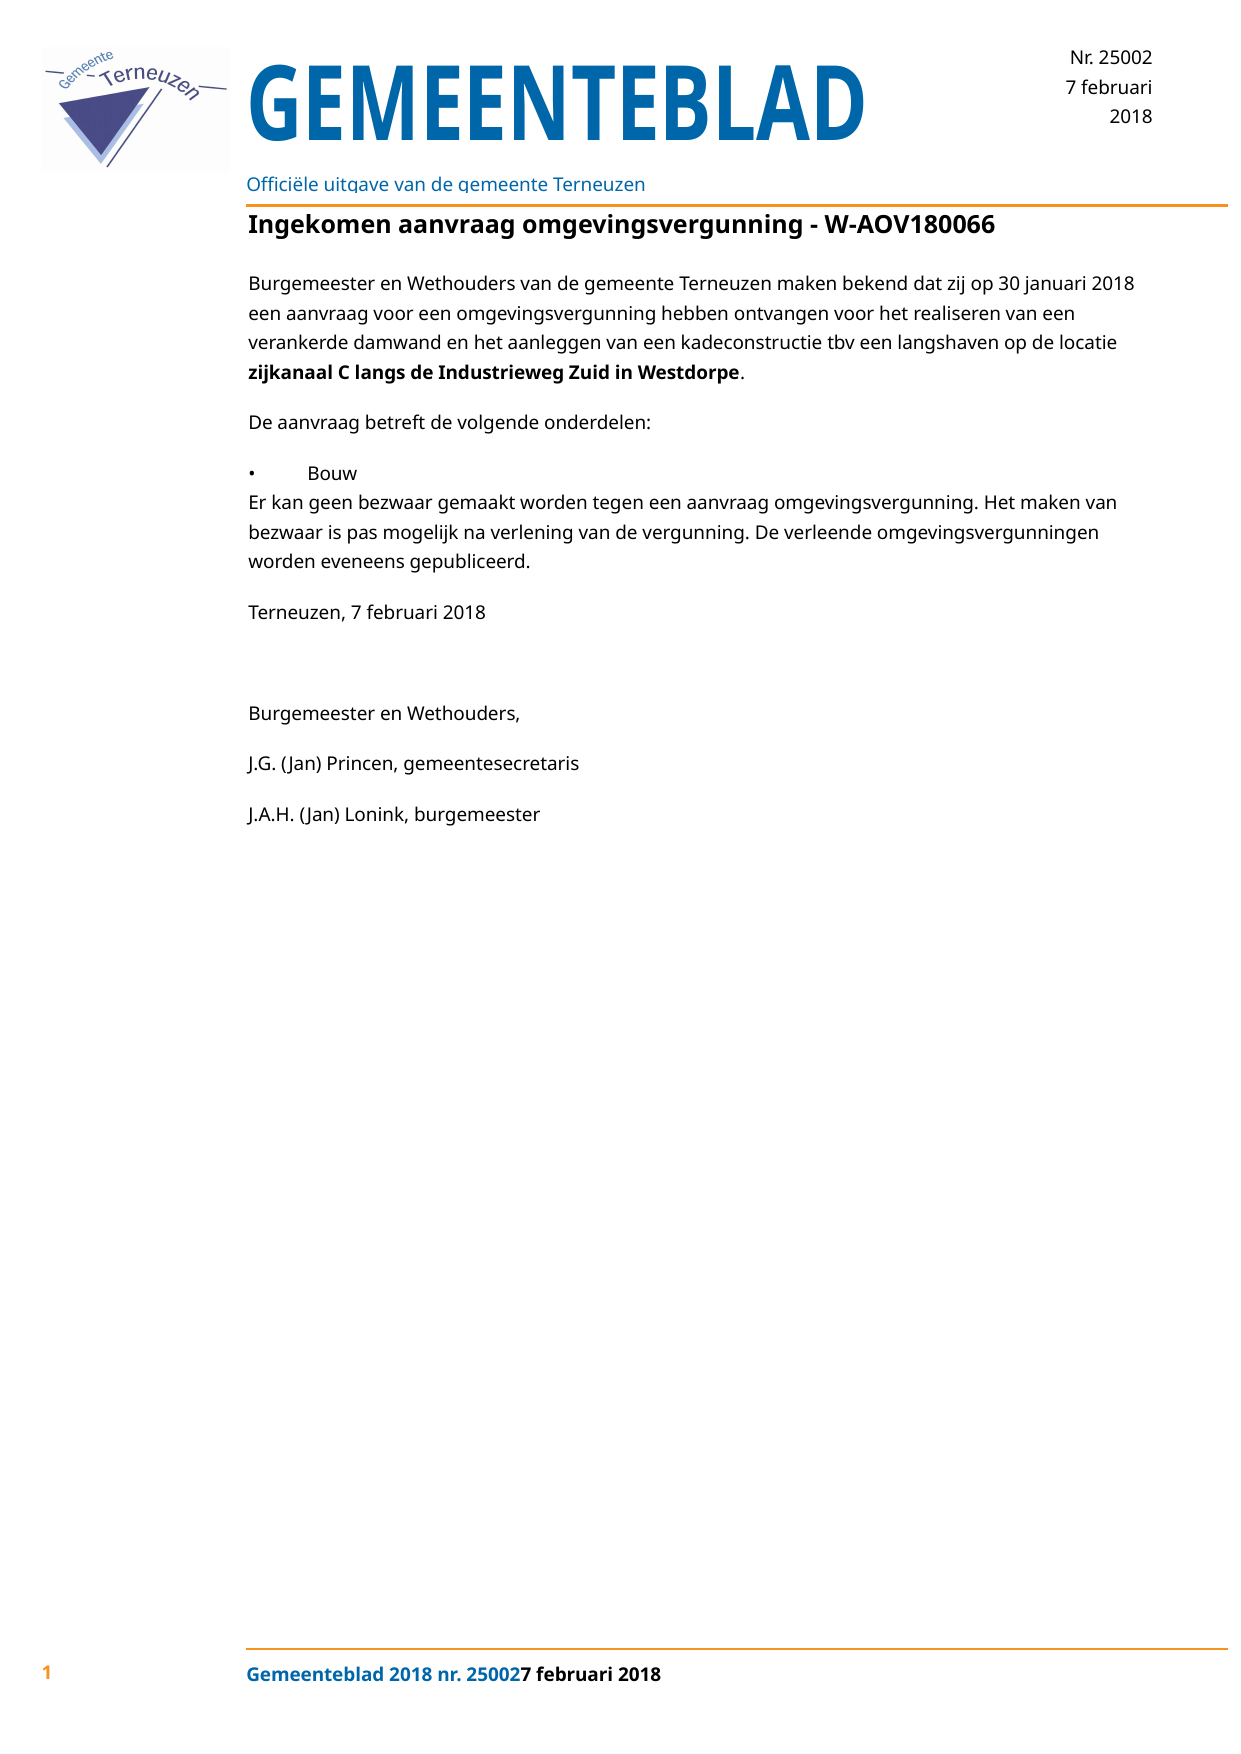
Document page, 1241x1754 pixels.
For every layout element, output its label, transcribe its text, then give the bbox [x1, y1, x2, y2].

text De aanvraag betreft de volgende onderdelen: [248, 409, 1152, 435]
text J.G. (Jan) Princen, gemeentesecretaris [248, 750, 1152, 776]
text Burgemeester en Wethouders van de gemeente Terneuzen maken bekend dat zij op 30 januari 2018 een aanvraag voor een omgevingsvergunning hebben ontvangen voor het realiseren van een verankerde damwand en het aanleggen van een kadeconstructie tbv een langshaven op de locatie zijkanaal C langs de Industrieweg Zuid in Westdorpe. [248, 270, 1152, 385]
text Terneuzen, 7 februari 2018 [248, 599, 1152, 625]
text Er kan geen bezwaar gemaakt worden tegen een aanvraag omgevingsvergunning. Het maken van bezwaar is pas mogelijk na verlening van de vergunning. De verleende omgevingsvergunningen worden eveneens gepubliceerd. [248, 489, 1152, 574]
text Burgemeester en Wethouders, [248, 700, 1152, 726]
text Ingekomen aanvraag omgevingsvergunning - W-AOV180066 [248, 207, 1152, 241]
text J.A.H. (Jan) Lonink, burgemeester [248, 801, 1152, 826]
list Bouw [248, 460, 1152, 486]
picture [41, 47, 231, 172]
